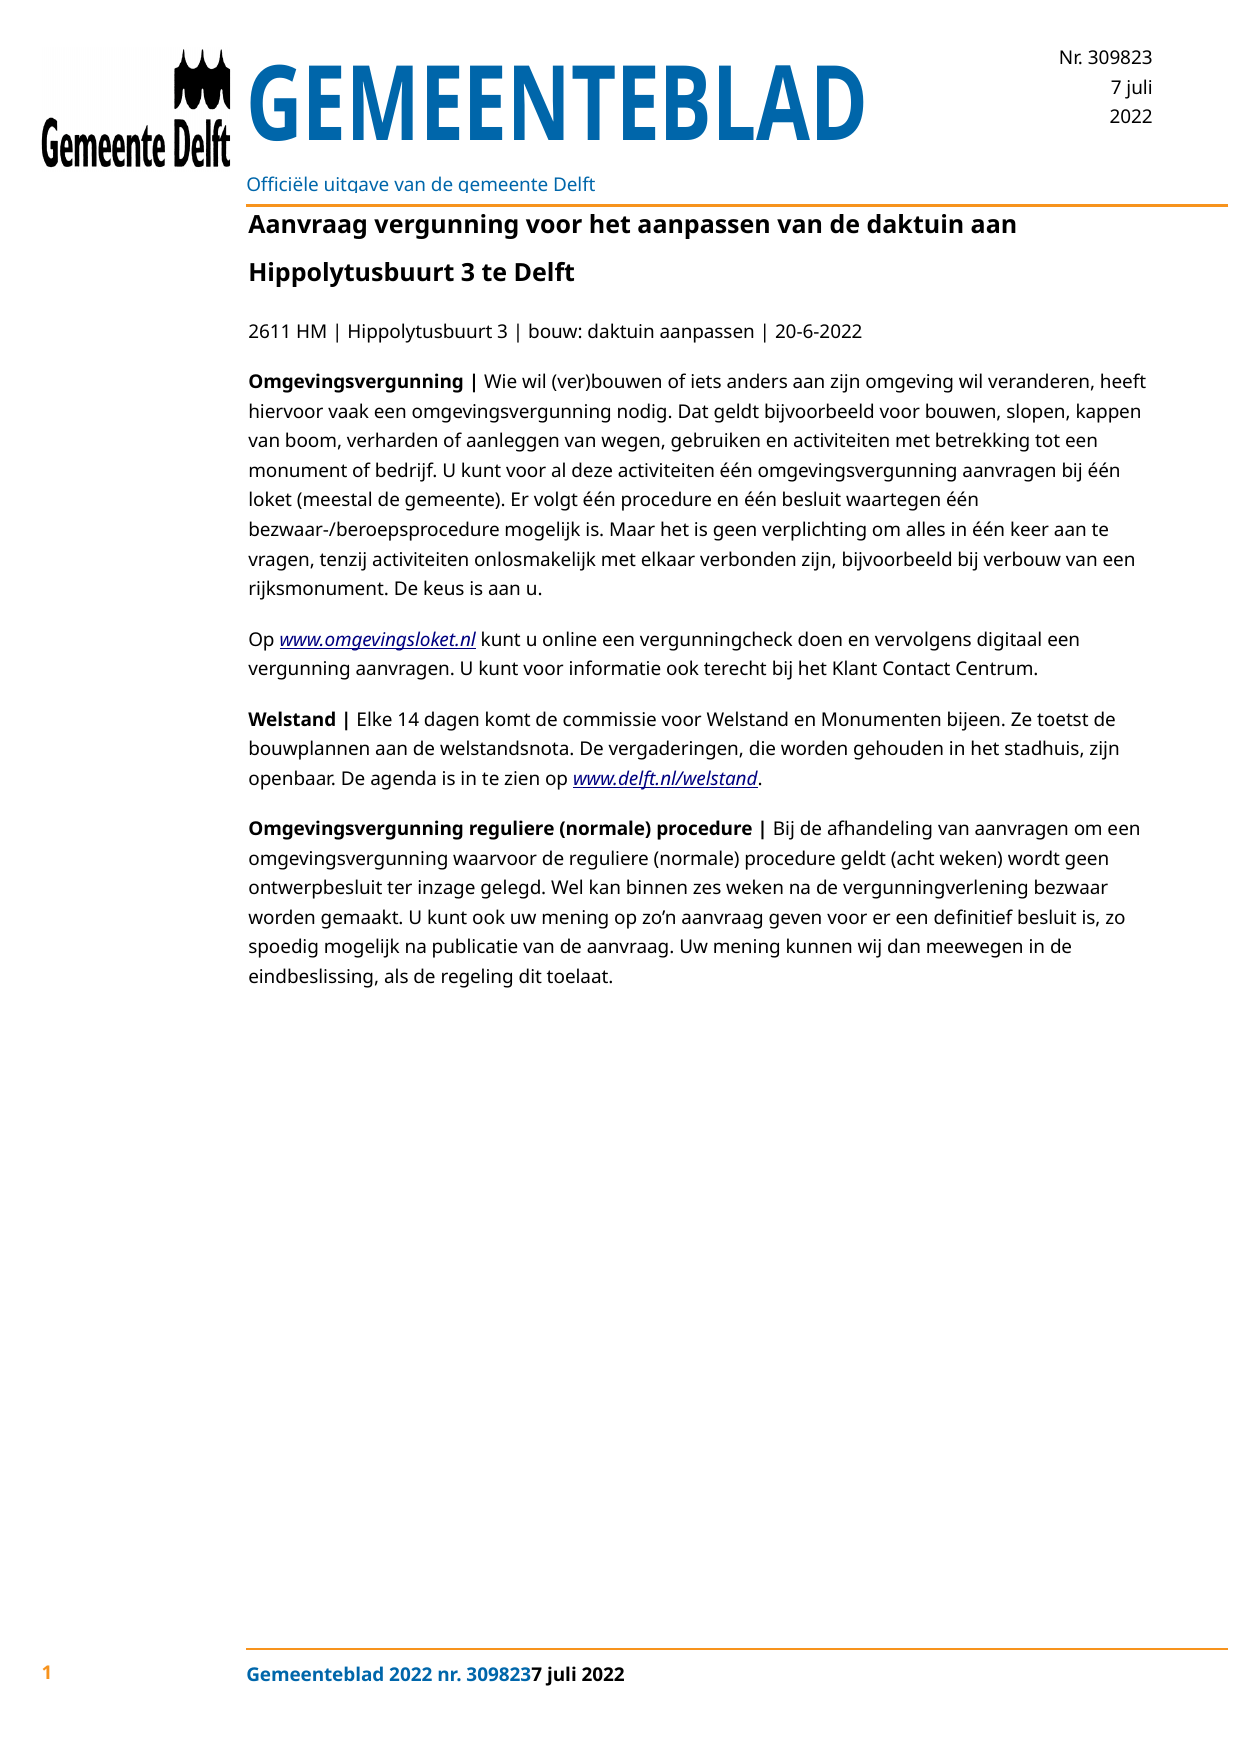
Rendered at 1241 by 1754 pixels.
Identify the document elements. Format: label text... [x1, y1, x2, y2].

text 2611 HM | Hippolytusbuurt 3 | bouw: daktuin aanpassen | 20-6-2022 [248, 318, 1152, 344]
text Omgevingsvergunning reguliere (normale) procedure | Bij de afhandeling van aanvragen om een omgevingsvergunning waarvoor de reguliere (normale) procedure geldt (acht weken) wordt geen ontwerpbesluit ter inzage gelegd. Wel kan binnen zes weken na de vergunningverlening bezwaar worden gemaakt. U kunt ook uw mening op zo’n aanvraag geven voor er een definitief besluit is, zo spoedig mogelijk na publicatie van de aanvraag. Uw mening kunnen wij dan meewegen in de eindbeslissing, als de regeling dit toelaat. [248, 815, 1152, 989]
text Omgevingsvergunning | Wie wil (ver)bouwen of iets anders aan zijn omgeving wil veranderen, heeft hiervoor vaak een omgevingsvergunning nodig. Dat geldt bijvoorbeeld voor bouwen, slopen, kappen van boom, verharden of aanleggen van wegen, gebruiken en activiteiten met betrekking tot een monument of bedrijf. U kunt voor al deze activiteiten één omgevingsvergunning aanvragen bij één loket (meestal de gemeente). Er volgt één procedure en één besluit waartegen één bezwaar-/beroepsprocedure mogelijk is. Maar het is geen verplichting om alles in één keer aan te vragen, tenzij activiteiten onlosmakelijk met elkaar verbonden zijn, bijvoorbeeld bij verbouw van een rijksmonument. De keus is aan u. [248, 368, 1152, 601]
picture [41, 47, 231, 172]
text Op www.omgevingsloket.nl kunt u online een vergunningcheck doen en vervolgens digitaal een vergunning aanvragen. U kunt voor informatie ook terecht bij het Klant Contact Centrum. [248, 626, 1152, 681]
text Welstand | Elke 14 dagen komt de commissie voor Welstand en Monumenten bijeen. Ze toetst de bouwplannen aan de welstandsnota. De vergaderingen, die worden gehouden in het stadhuis, zijn openbaar. De agenda is in te zien op www.delft.nl/welstand. [248, 706, 1152, 791]
text Aanvraag vergunning voor het aanpassen van de daktuin aan Hippolytusbuurt 3 te Delft [248, 207, 1152, 288]
